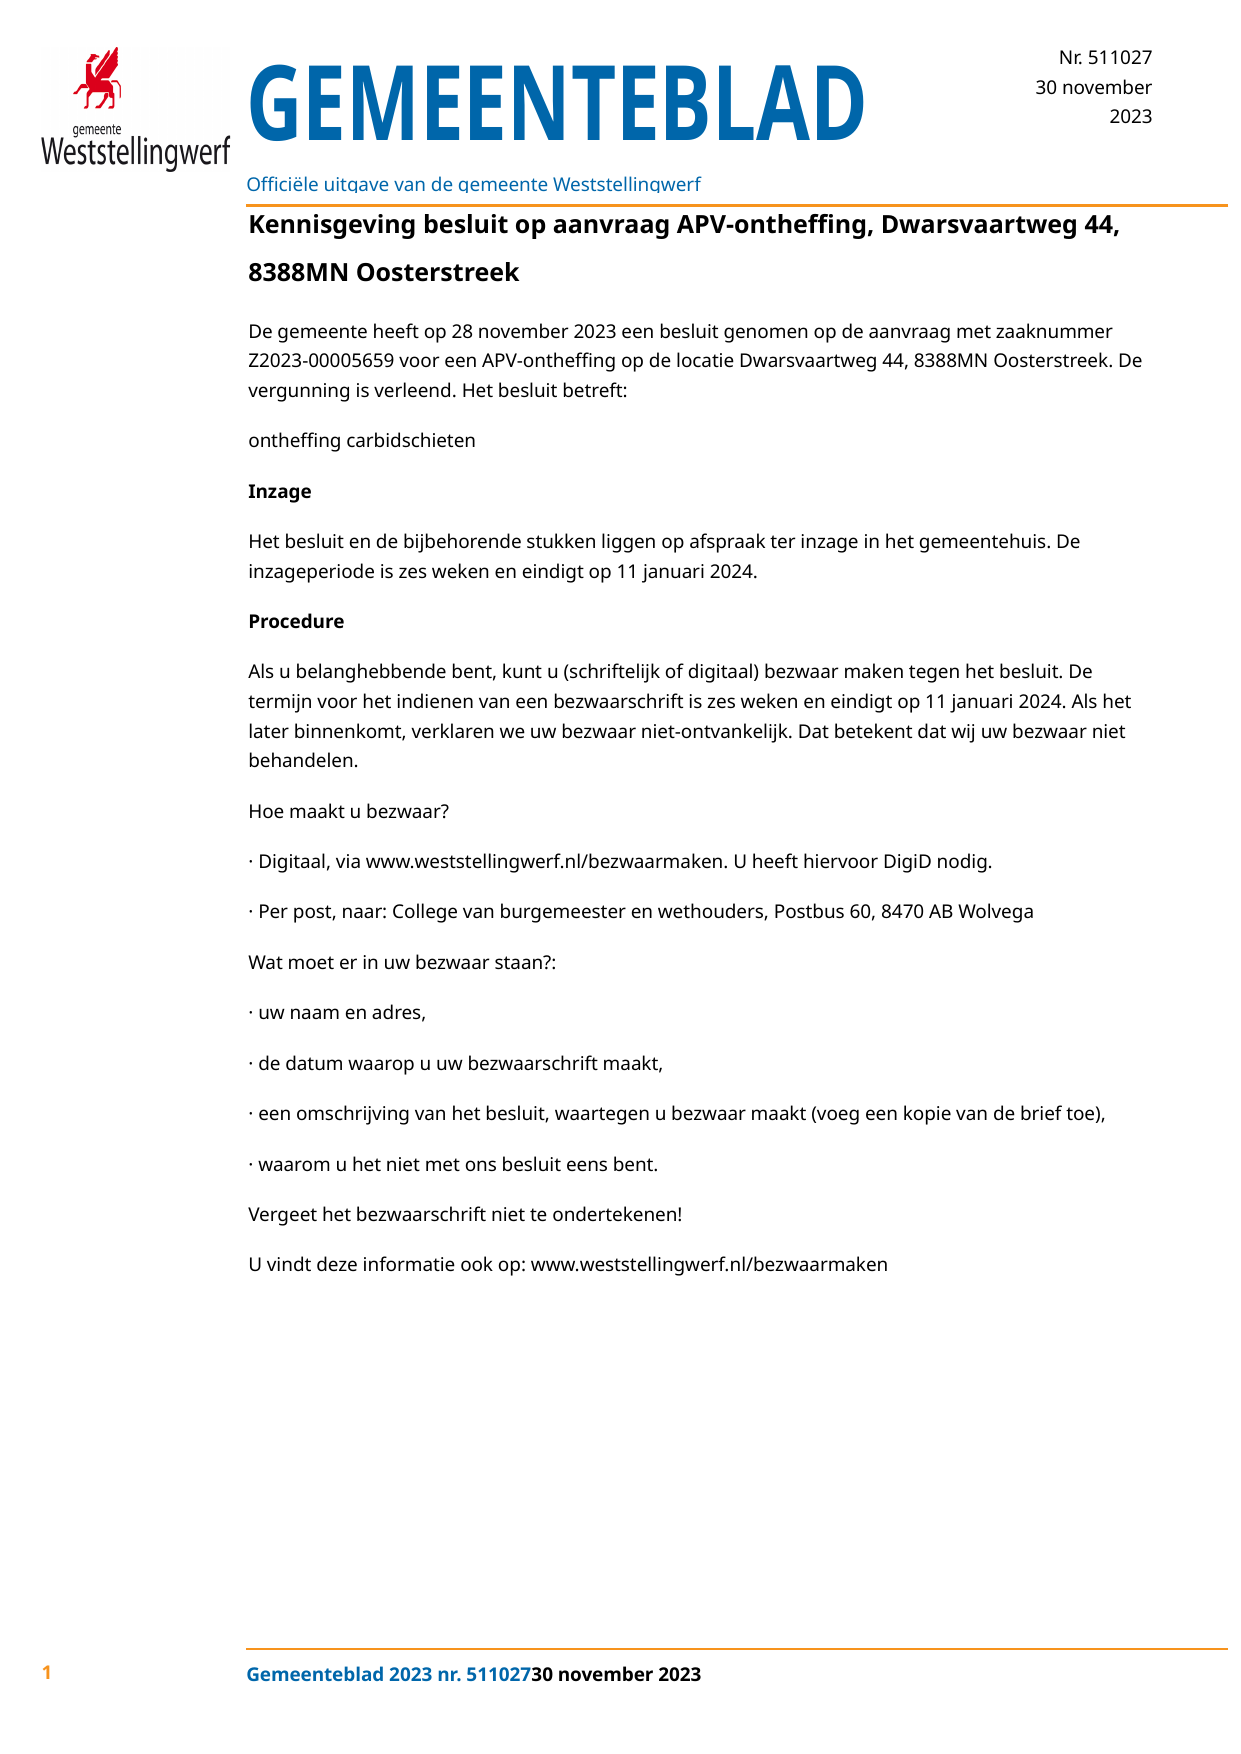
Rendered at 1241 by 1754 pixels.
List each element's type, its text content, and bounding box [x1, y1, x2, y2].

text Het besluit en de bijbehorende stukken liggen op afspraak ter inzage in het gemeentehuis. De inzageperiode is zes weken en eindigt op 11 januari 2024. [248, 528, 1152, 584]
text Kennisgeving besluit op aanvraag APV-ontheffing, Dwarsvaartweg 44, 8388MN Oosterstreek [248, 207, 1152, 288]
text · Per post, naar: College van burgemeester en wethouders, Postbus 60, 8470 AB Wolvega [248, 899, 1152, 924]
text Wat moet er in uw bezwaar staan?: [248, 949, 1152, 975]
text ontheffing carbidschieten [248, 427, 1152, 453]
text Als u belanghebbende bent, kunt u (schriftelijk of digitaal) bezwaar maken tegen het besluit. De termijn voor het indienen van een bezwaarschrift is zes weken en eindigt op 11 januari 2024. Als het later binnenkomt, verklaren we uw bezwaar niet-ontvankelijk. Dat betekent dat wij uw bezwaar niet behandelen. [248, 659, 1152, 773]
text De gemeente heeft op 28 november 2023 een besluit genomen op de aanvraag met zaaknummer Z2023-00005659 voor een APV-ontheffing op de locatie Dwarsvaartweg 44, 8388MN Oosterstreek. De vergunning is verleend. Het besluit betreft: [248, 318, 1152, 403]
text Hoe maakt u bezwaar? [248, 798, 1152, 824]
text · de datum waarop u uw bezwaarschrift maakt, [248, 1050, 1152, 1076]
text · uw naam en adres, [248, 999, 1152, 1025]
text · waarom u het niet met ons besluit eens bent. [248, 1151, 1152, 1177]
text · een omschrijving van het besluit, waartegen u bezwaar maakt (voeg een kopie van de brief toe), [248, 1100, 1152, 1126]
picture [41, 47, 231, 172]
text Procedure [248, 608, 1152, 634]
text Vergeet het bezwaarschrift niet te ondertekenen! [248, 1201, 1152, 1227]
text · Digitaal, via www.weststellingwerf.nl/bezwaarmaken. U heeft hiervoor DigiD nodig. [248, 848, 1152, 874]
text U vindt deze informatie ook op: www.weststellingwerf.nl/bezwaarmaken [248, 1252, 1152, 1277]
text Inzage [248, 478, 1152, 504]
